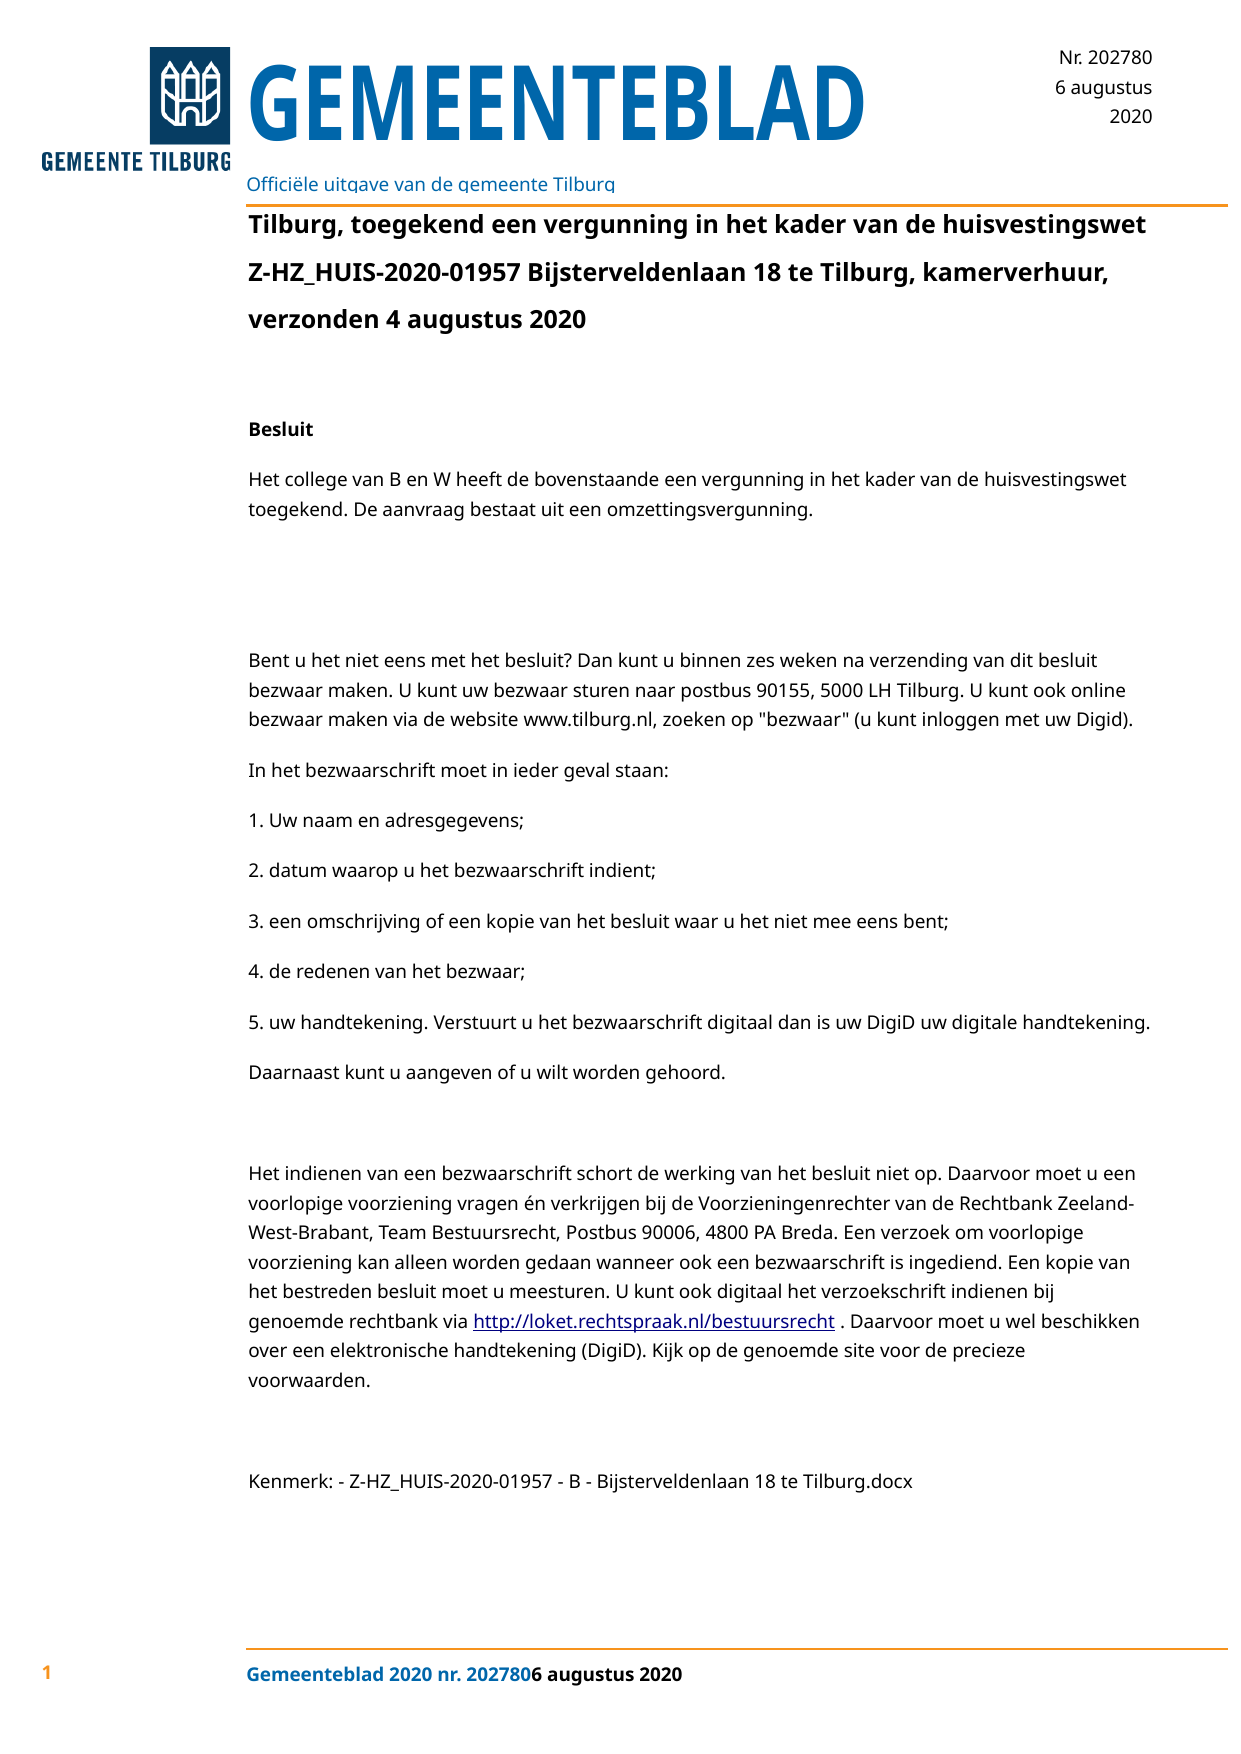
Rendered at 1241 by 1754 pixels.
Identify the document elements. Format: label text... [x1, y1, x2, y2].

text Bent u het niet eens met het besluit? Dan kunt u binnen zes weken na verzending van dit besluit bezwaar maken. U kunt uw bezwaar sturen naar postbus 90155, 5000 LH Tilburg. U kunt ook online bezwaar maken via de website www.tilburg.nl, zoeken op "bezwaar" (u kunt inloggen met uw Digid). [248, 647, 1152, 732]
text Daarnaast kunt u aangeven of u wilt worden gehoord. [248, 1059, 1152, 1085]
picture [41, 47, 231, 172]
text 1. Uw naam en adresgegevens; [248, 807, 1152, 833]
text 5. uw handtekening. Verstuurt u het bezwaarschrift digitaal dan is uw DigiD uw digitale handtekening. [248, 1009, 1152, 1034]
text Besluit [248, 416, 1152, 442]
text In het bezwaarschrift moet in ieder geval staan: [248, 757, 1152, 782]
text 4. de redenen van het bezwaar; [248, 958, 1152, 984]
text Tilburg, toegekend een vergunning in het kader van de huisvestingswet Z-HZ_HUIS-2020-01957 Bijsterveldenlaan 18 te Tilburg, kamerverhuur, verzonden 4 augustus 2020 [248, 207, 1152, 336]
text Het indienen van een bezwaarschrift schort de werking van het besluit niet op. Daarvoor moet u een voorlopige voorziening vragen én verkrijgen bij de Voorzieningenrechter van de Rechtbank Zeeland-West-Brabant, Team Bestuursrecht, Postbus 90006, 4800 PA Breda. Een verzoek om voorlopige voorziening kan alleen worden gedaan wanneer ook een bezwaarschrift is ingediend. Een kopie van het bestreden besluit moet u meesturen. U kunt ook digitaal het verzoekschrift indienen bij genoemde rechtbank via http://loket.rechtspraak.nl/bestuursrecht . Daarvoor moet u wel beschikken over een elektronische handtekening (DigiD). Kijk op de genoemde site voor de precieze voorwaarden. [248, 1160, 1152, 1393]
text 2. datum waarop u het bezwaarschrift indient; [248, 858, 1152, 883]
text Het college van B en W heeft de bovenstaande een vergunning in het kader van de huisvestingswet toegekend. De aanvraag bestaat uit een omzettingsvergunning. [248, 466, 1152, 522]
text 3. een omschrijving of een kopie van het besluit waar u het niet mee eens bent; [248, 908, 1152, 934]
text Kenmerk: - Z-HZ_HUIS-2020-01957 - B - Bijsterveldenlaan 18 te Tilburg.docx [248, 1468, 1152, 1494]
